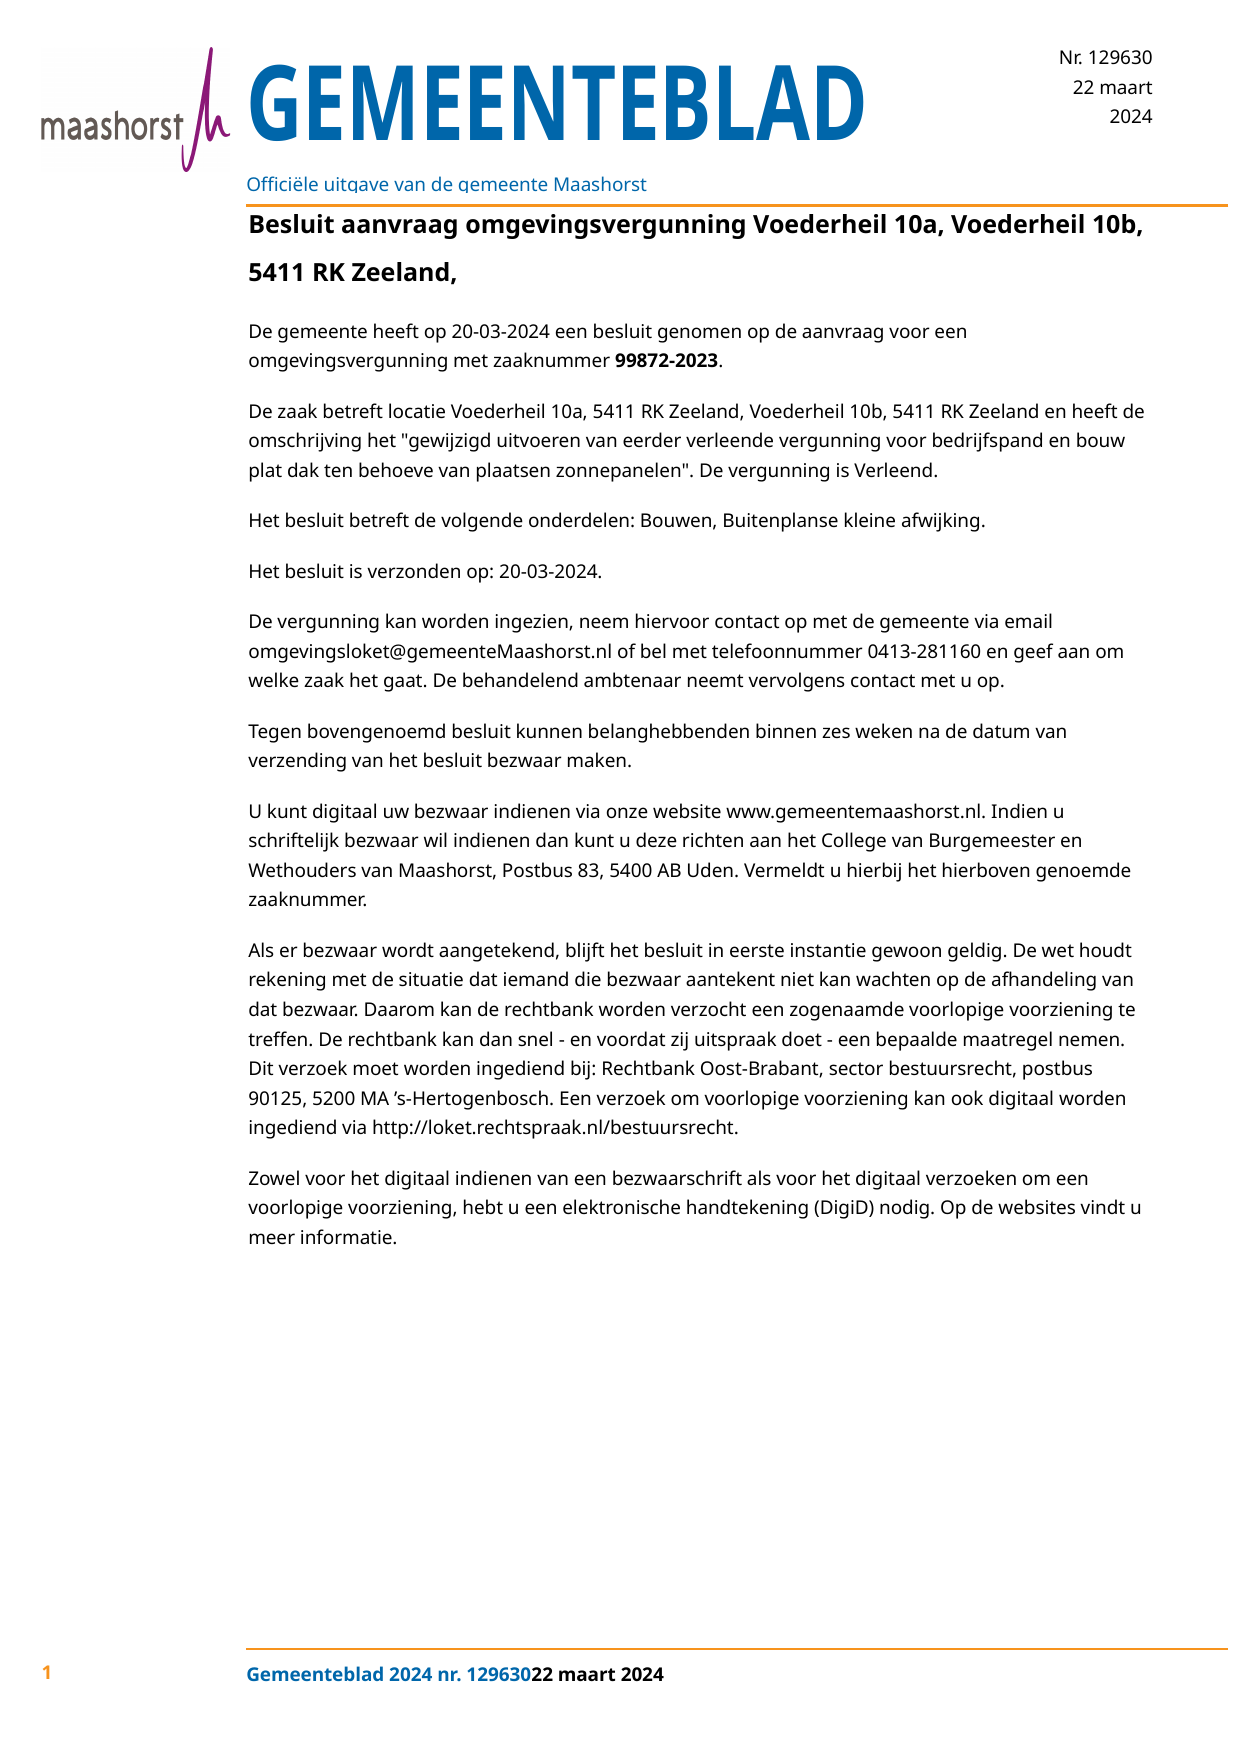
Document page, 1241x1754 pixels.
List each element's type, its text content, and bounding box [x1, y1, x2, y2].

text Als er bezwaar wordt aangetekend, blijft het besluit in eerste instantie gewoon geldig. De wet houdt rekening met de situatie dat iemand die bezwaar aantekent niet kan wachten op de afhandeling van dat bezwaar. Daarom kan de rechtbank worden verzocht een zogenaamde voorlopige voorziening te treffen. De rechtbank kan dan snel - en voordat zij uitspraak doet - een bepaalde maatregel nemen. Dit verzoek moet worden ingediend bij: Rechtbank Oost-Brabant, sector bestuursrecht, postbus 90125, 5200 MA ’s-Hertogenbosch. Een verzoek om voorlopige voorziening kan ook digitaal worden ingediend via http://loket.rechtspraak.nl/bestuursrecht. [248, 937, 1152, 1140]
text De gemeente heeft op 20-03-2024 een besluit genomen op de aanvraag voor een omgevingsvergunning met zaaknummer 99872-2023. [248, 318, 1152, 373]
text De zaak betreft locatie Voederheil 10a, 5411 RK Zeeland, Voederheil 10b, 5411 RK Zeeland en heeft de omschrijving het "gewijzigd uitvoeren van eerder verleende vergunning voor bedrijfspand en bouw plat dak ten behoeve van plaatsen zonnepanelen". De vergunning is Verleend. [248, 398, 1152, 483]
text Besluit aanvraag omgevingsvergunning Voederheil 10a, Voederheil 10b, 5411 RK Zeeland, [248, 207, 1152, 288]
picture [41, 47, 231, 172]
text Tegen bovengenoemd besluit kunnen belanghebbenden binnen zes weken na de datum van verzending van het besluit bezwaar maken. [248, 718, 1152, 773]
text De vergunning kan worden ingezien, neem hiervoor contact op met de gemeente via email omgevingsloket@gemeenteMaashorst.nl of bel met telefoonnummer 0413-281160 en geef aan om welke zaak het gaat. De behandelend ambtenaar neemt vervolgens contact met u op. [248, 608, 1152, 693]
text Zowel voor het digitaal indienen van een bezwaarschrift als voor het digitaal verzoeken om een voorlopige voorziening, hebt u een elektronische handtekening (DigiD) nodig. Op de websites vindt u meer informatie. [248, 1165, 1152, 1250]
text Het besluit betreft de volgende onderdelen: Bouwen, Buitenplanse kleine afwijking. [248, 507, 1152, 533]
text Het besluit is verzonden op: 20-03-2024. [248, 558, 1152, 584]
text U kunt digitaal uw bezwaar indienen via onze website www.gemeentemaashorst.nl. Indien u schriftelijk bezwaar wil indienen dan kunt u deze richten aan het College van Burgemeester en Wethouders van Maashorst, Postbus 83, 5400 AB Uden. Vermeldt u hierbij het hierboven genoemde zaaknummer. [248, 798, 1152, 912]
